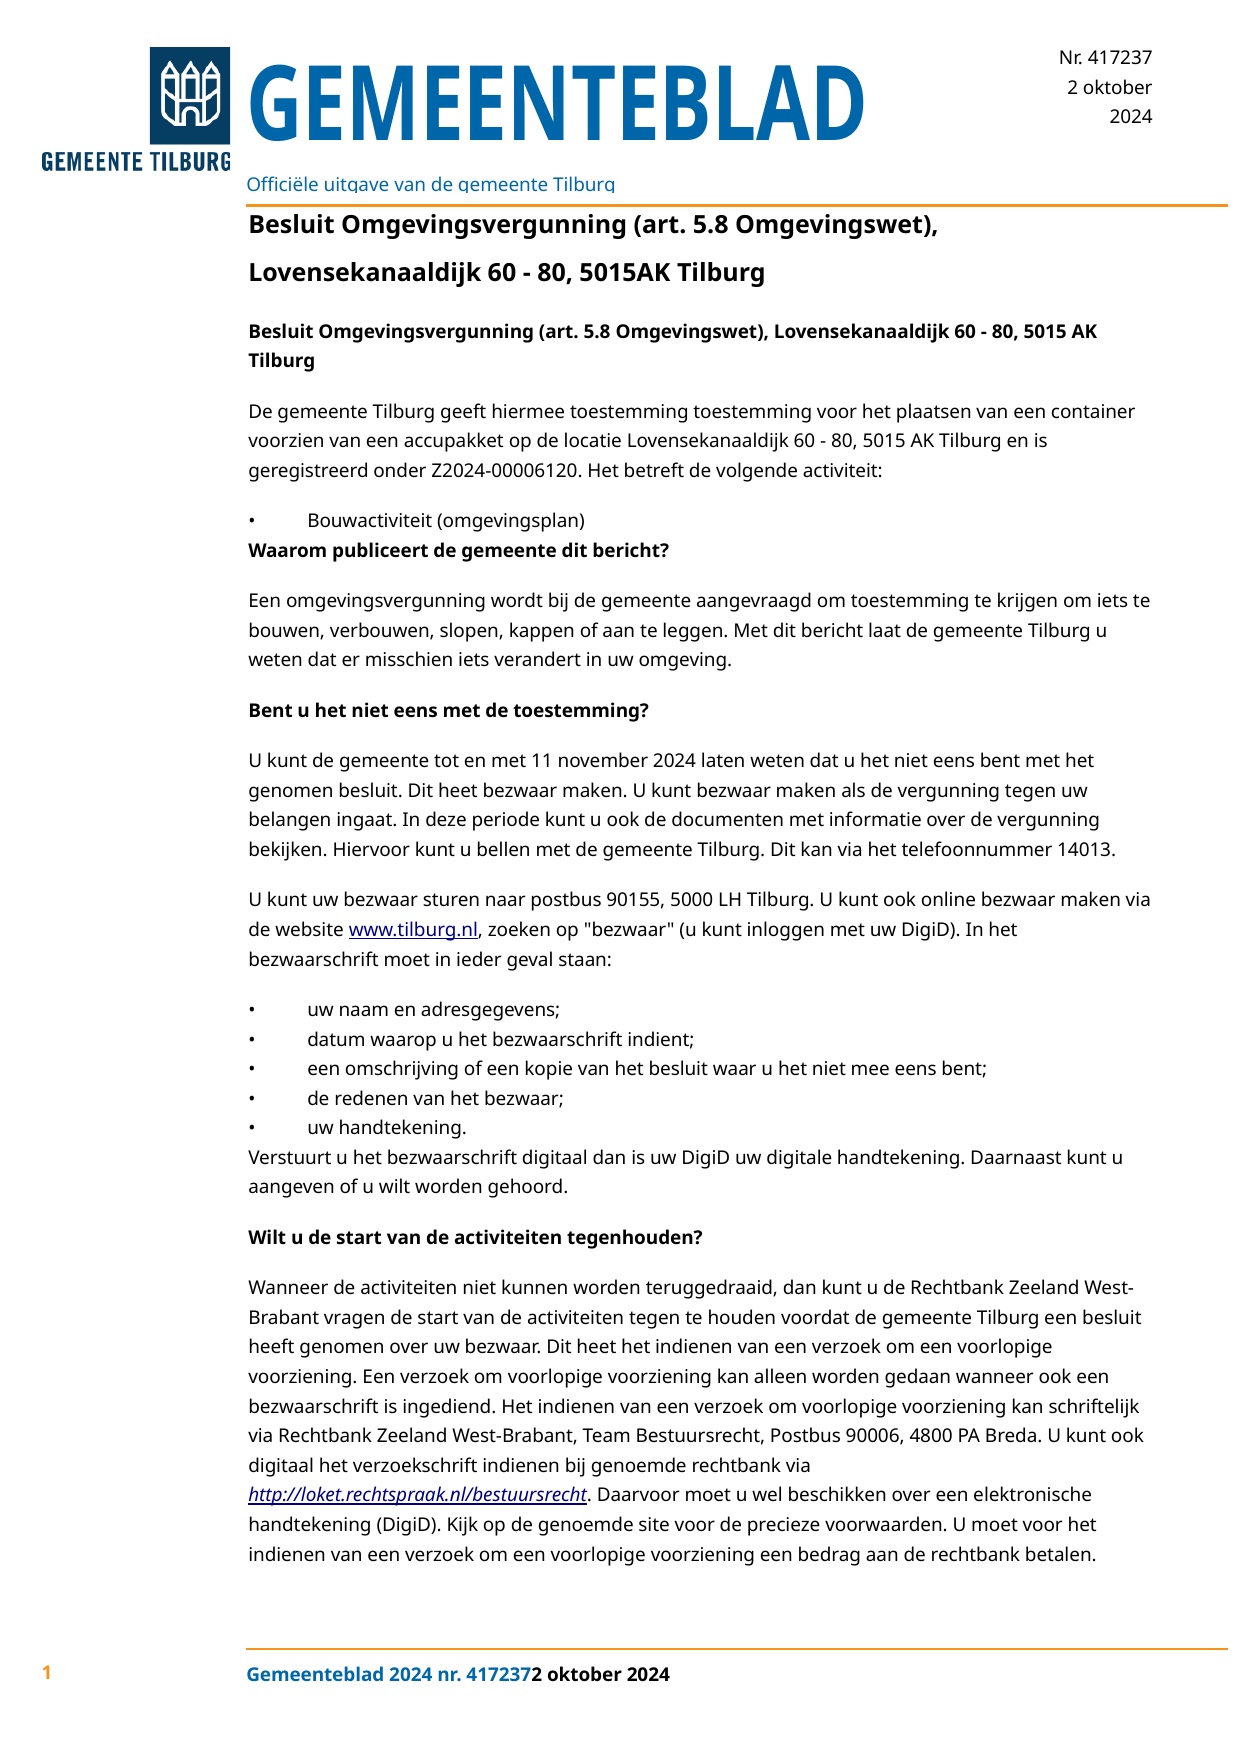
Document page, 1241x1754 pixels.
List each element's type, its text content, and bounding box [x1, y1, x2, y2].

list datum waarop u het bezwaarschrift indient; [248, 1026, 1152, 1052]
text Verstuurt u het bezwaarschrift digitaal dan is uw DigiD uw digitale handtekening. Daarnaast kunt u aangeven of u wilt worden gehoord. [248, 1144, 1152, 1199]
text Bent u het niet eens met de toestemming? [248, 697, 1152, 723]
text Wilt u de start van de activiteiten tegenhouden? [248, 1224, 1152, 1250]
text Besluit Omgevingsvergunning (art. 5.8 Omgevingswet), Lovensekanaaldijk 60 - 80, 5015AK Tilburg [248, 207, 1152, 288]
text Wanneer de activiteiten niet kunnen worden teruggedraaid, dan kunt u de Rechtbank Zeeland West-Brabant vragen de start van de activiteiten tegen te houden voordat de gemeente Tilburg een besluit heeft genomen over uw bezwaar. Dit heet het indienen van een verzoek om een voorlopige voorziening. Een verzoek om voorlopige voorziening kan alleen worden gedaan wanneer ook een bezwaarschrift is ingediend. Het indienen van een verzoek om voorlopige voorziening kan schriftelijk via Rechtbank Zeeland West-Brabant, Team Bestuursrecht, Postbus 90006, 4800 PA Breda. U kunt ook digitaal het verzoekschrift indienen bij genoemde rechtbank via http://loket.rechtspraak.nl/bestuursrecht. Daarvoor moet u wel beschikken over een elektronische handtekening (DigiD). Kijk op de genoemde site voor de precieze voorwaarden. U moet voor het indienen van een verzoek om een voorlopige voorziening een bedrag aan de rechtbank betalen. [248, 1274, 1152, 1567]
text U kunt uw bezwaar sturen naar postbus 90155, 5000 LH Tilburg. U kunt ook online bezwaar maken via de website www.tilburg.nl, zoeken op "bezwaar" (u kunt inloggen met uw DigiD). In het bezwaarschrift moet in ieder geval staan: [248, 887, 1152, 972]
list Bouwactiviteit (omgevingsplan) [248, 507, 1152, 533]
text Een omgevingsvergunning wordt bij de gemeente aangevraagd om toestemming te krijgen om iets te bouwen, verbouwen, slopen, kappen of aan te leggen. Met dit bericht laat de gemeente Tilburg u weten dat er misschien iets verandert in uw omgeving. [248, 587, 1152, 672]
text U kunt de gemeente tot en met 11 november 2024 laten weten dat u het niet eens bent met het genomen besluit. Dit heet bezwaar maken. U kunt bezwaar maken als de vergunning tegen uw belangen ingaat. In deze periode kunt u ook de documenten met informatie over de vergunning bekijken. Hiervoor kunt u bellen met de gemeente Tilburg. Dit kan via het telefoonnummer 14013. [248, 747, 1152, 862]
text Besluit Omgevingsvergunning (art. 5.8 Omgevingswet), Lovensekanaaldijk 60 - 80, 5015 AK Tilburg [248, 318, 1152, 373]
list uw handtekening. [248, 1114, 1152, 1140]
picture [41, 47, 231, 172]
text Waarom publiceert de gemeente dit bericht? [248, 537, 1152, 563]
text De gemeente Tilburg geeft hiermee toestemming toestemming voor het plaatsen van een container voorzien van een accupakket op de locatie Lovensekanaaldijk 60 - 80, 5015 AK Tilburg en is geregistreerd onder Z2024-00006120. Het betreft de volgende activiteit: [248, 398, 1152, 483]
list de redenen van het bezwaar; [248, 1085, 1152, 1111]
list een omschrijving of een kopie van het besluit waar u het niet mee eens bent; [248, 1055, 1152, 1081]
list uw naam en adresgegevens; [248, 996, 1152, 1022]
